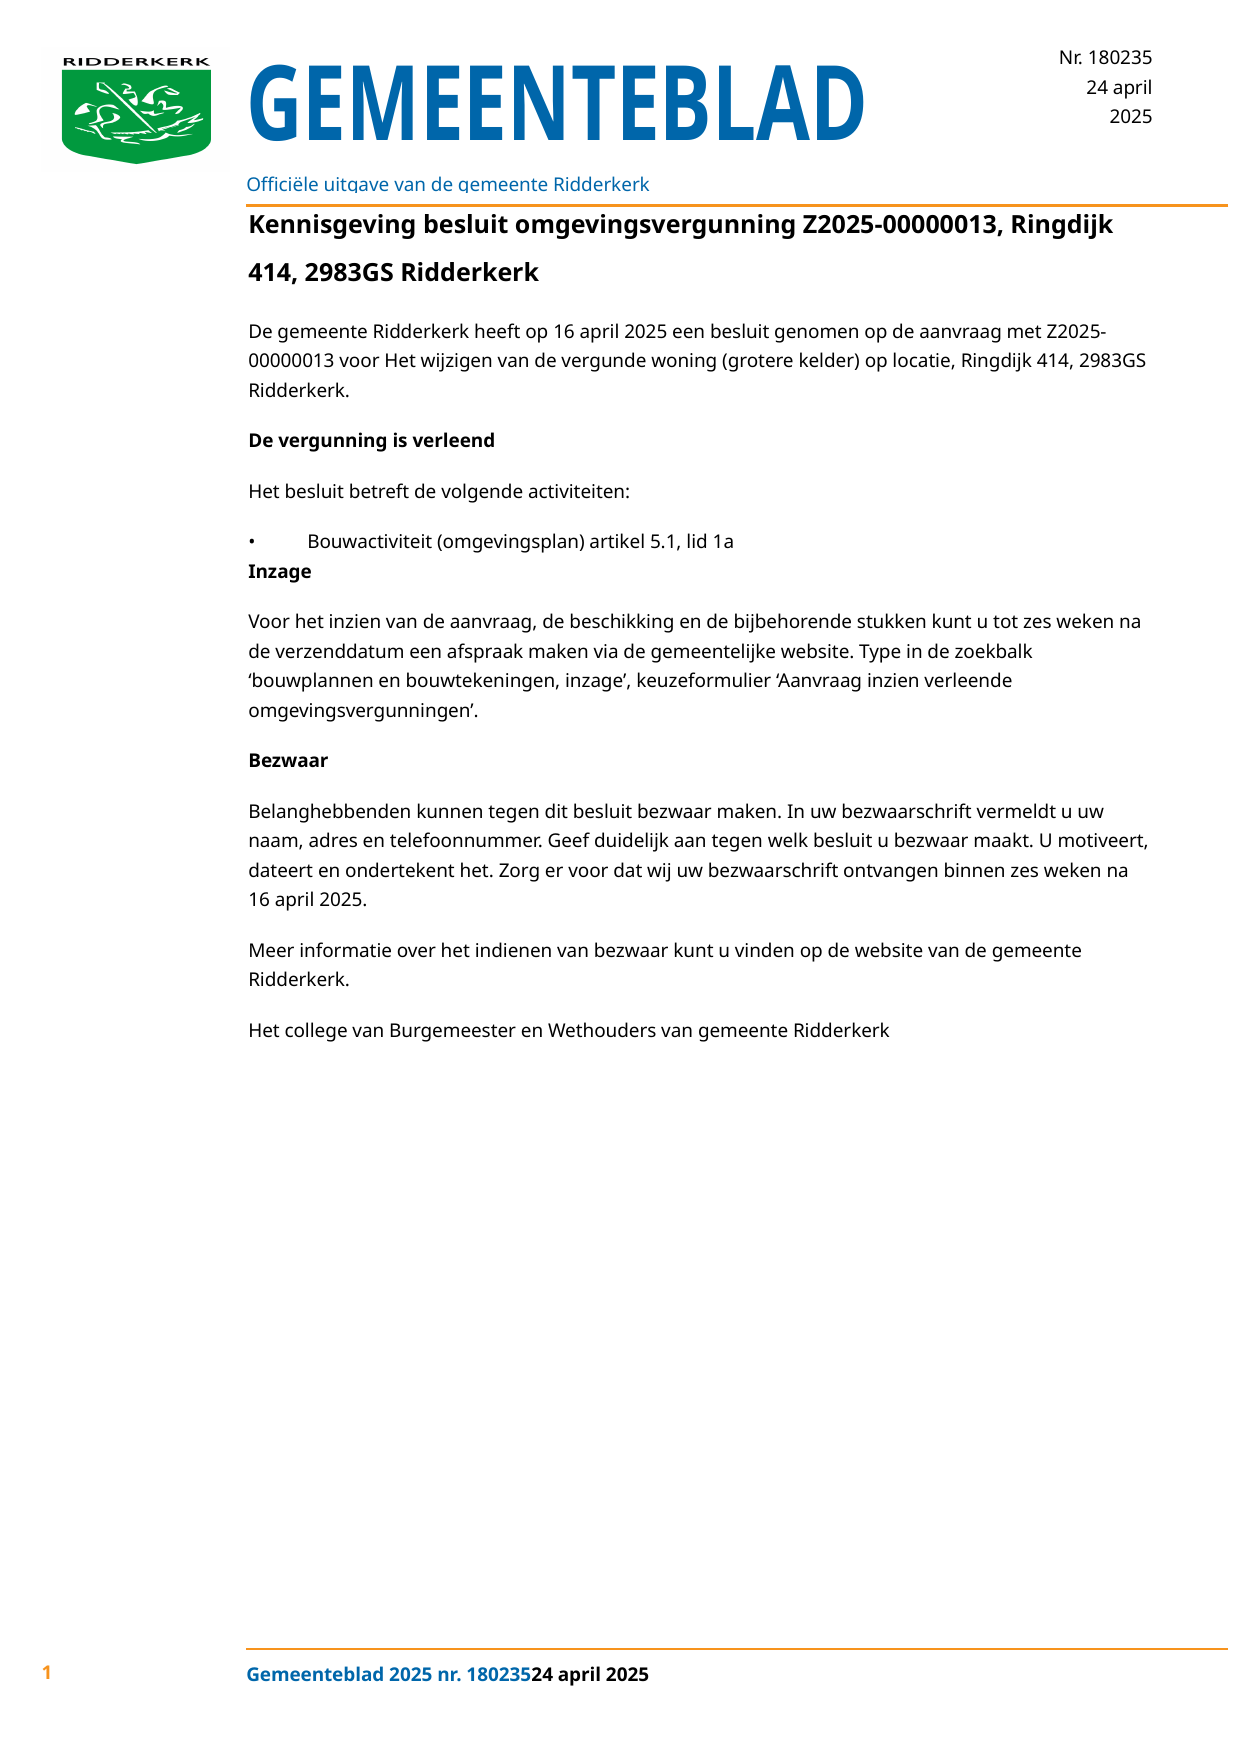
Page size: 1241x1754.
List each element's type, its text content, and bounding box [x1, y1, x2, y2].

text Bezwaar [248, 747, 1152, 773]
text Inzage [248, 558, 1152, 584]
list Bouwactiviteit (omgevingsplan) artikel 5.1, lid 1a [248, 528, 1152, 554]
text De vergunning is verleend [248, 427, 1152, 453]
text De gemeente Ridderkerk heeft op 16 april 2025 een besluit genomen op de aanvraag met Z2025-00000013 voor Het wijzigen van de vergunde woning (grotere kelder) op locatie, Ringdijk 414, 2983GS Ridderkerk. [248, 318, 1152, 403]
text Het college van Burgemeester en Wethouders van gemeente Ridderkerk [248, 1017, 1152, 1043]
picture [41, 47, 231, 172]
text Meer informatie over het indienen van bezwaar kunt u vinden op de website van de gemeente Ridderkerk. [248, 937, 1152, 992]
text Voor het inzien van de aanvraag, de beschikking en de bijbehorende stukken kunt u tot zes weken na de verzenddatum een afspraak maken via de gemeentelijke website. Type in de zoekbalk ‘bouwplannen en bouwtekeningen, inzage’, keuzeformulier ‘Aanvraag inzien verleende omgevingsvergunningen’. [248, 608, 1152, 723]
text Belanghebbenden kunnen tegen dit besluit bezwaar maken. In uw bezwaarschrift vermeldt u uw naam, adres en telefoonnummer. Geef duidelijk aan tegen welk besluit u bezwaar maakt. U motiveert, dateert en ondertekent het. Zorg er voor dat wij uw bezwaarschrift ontvangen binnen zes weken na 16 april 2025. [248, 798, 1152, 912]
text Kennisgeving besluit omgevingsvergunning Z2025-00000013, Ringdijk 414, 2983GS Ridderkerk [248, 207, 1152, 288]
text Het besluit betreft de volgende activiteiten: [248, 478, 1152, 504]
